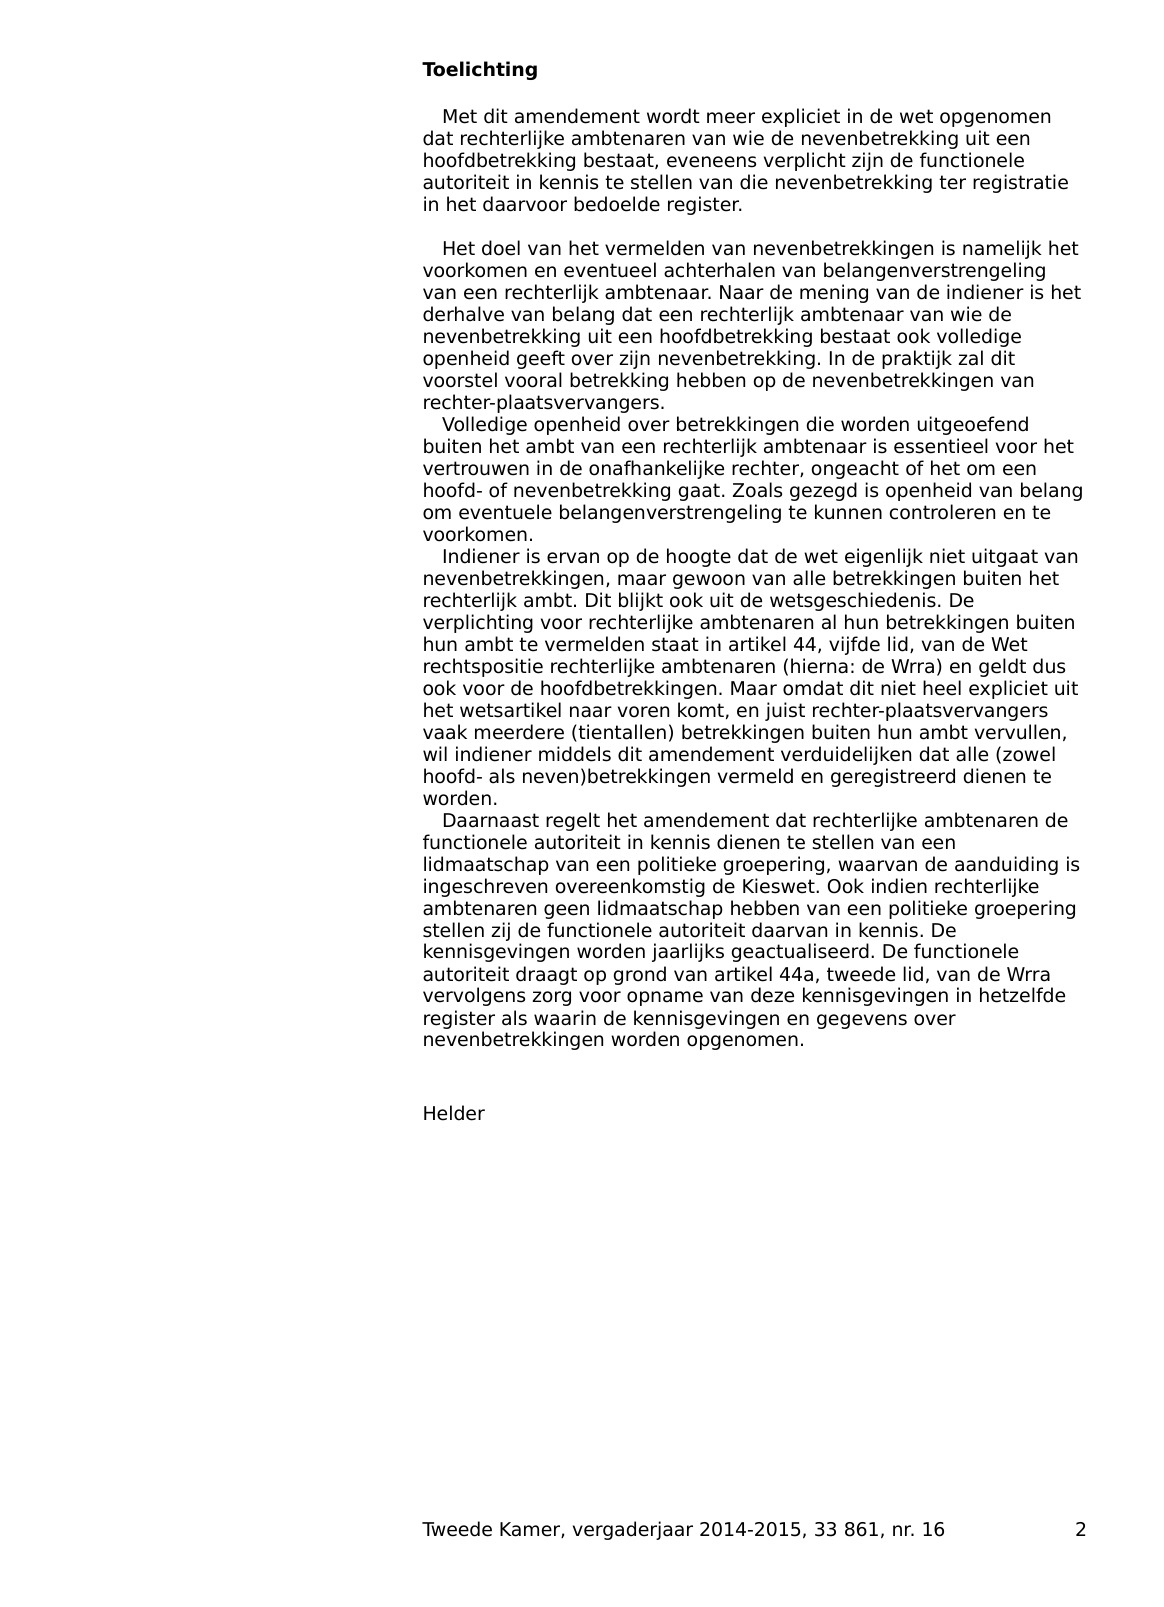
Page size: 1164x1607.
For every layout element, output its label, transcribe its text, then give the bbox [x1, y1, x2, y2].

text Volledige openheid over betrekkingen die worden uitgeoefend buiten het ambt van een rechterlijk ambtenaar is essentieel voor het vertrouwen in de onafhankelijke rechter, ongeacht of het om een hoofd- of nevenbetrekking gaat. Zoals gezegd is openheid van belang om eventuele belangenverstrengeling te kunnen controleren en te voorkomen. [422, 414, 1087, 546]
text Indiener is ervan op de hoogte dat de wet eigenlijk niet uitgaat van nevenbetrekkingen, maar gewoon van alle betrekkingen buiten het rechterlijk ambt. Dit blijkt ook uit de wetsgeschiedenis. De verplichting voor rechterlijke ambtenaren al hun betrekkingen buiten hun ambt te vermelden staat in artikel 44, vijfde lid, van de Wet rechtspositie rechterlijke ambtenaren (hierna: de Wrra) en geldt dus ook voor de hoofdbetrekkingen. Maar omdat dit niet heel expliciet uit het wetsartikel naar voren komt, en juist rechter-plaatsvervangers vaak meerdere (tientallen) betrekkingen buiten hun ambt vervullen, wil indiener middels dit amendement verduidelijken dat alle (zowel hoofd- als neven)betrekkingen vermeld en geregistreerd dienen te worden. [422, 546, 1087, 809]
text Het doel van het vermelden van nevenbetrekkingen is namelijk het voorkomen en eventueel achterhalen van belangenverstrengeling van een rechterlijk ambtenaar. Naar de mening van de indiener is het derhalve van belang dat een rechterlijk ambtenaar van wie de nevenbetrekking uit een hoofdbetrekking bestaat ook volledige openheid geeft over zijn nevenbetrekking. In de praktijk zal dit voorstel vooral betrekking hebben op de nevenbetrekkingen van rechter-plaatsvervangers. [422, 238, 1087, 414]
text Daarnaast regelt het amendement dat rechterlijke ambtenaren de functionele autoriteit in kennis dienen te stellen van een lidmaatschap van een politieke groepering, waarvan de aanduiding is ingeschreven overeenkomstig de Kieswet. Ook indien rechterlijke ambtenaren geen lidmaatschap hebben van een politieke groepering stellen zij de functionele autoriteit daarvan in kennis. De kennisgevingen worden jaarlijks geactualiseerd. De functionele autoriteit draagt op grond van artikel 44a, tweede lid, van de Wrra vervolgens zorg voor opname van deze kennisgevingen in hetzelfde register als waarin de kennisgevingen en gegevens over nevenbetrekkingen worden opgenomen. [422, 809, 1087, 1051]
subtitle Toelichting [422, 59, 1087, 81]
text Helder [422, 1081, 1087, 1125]
text Met dit amendement wordt meer expliciet in de wet opgenomen dat rechterlijke ambtenaren van wie de nevenbetrekking uit een hoofdbetrekking bestaat, eveneens verplicht zijn de functionele autoriteit in kennis te stellen van die nevenbetrekking ter registratie in het daarvoor bedoelde register. [422, 106, 1087, 216]
